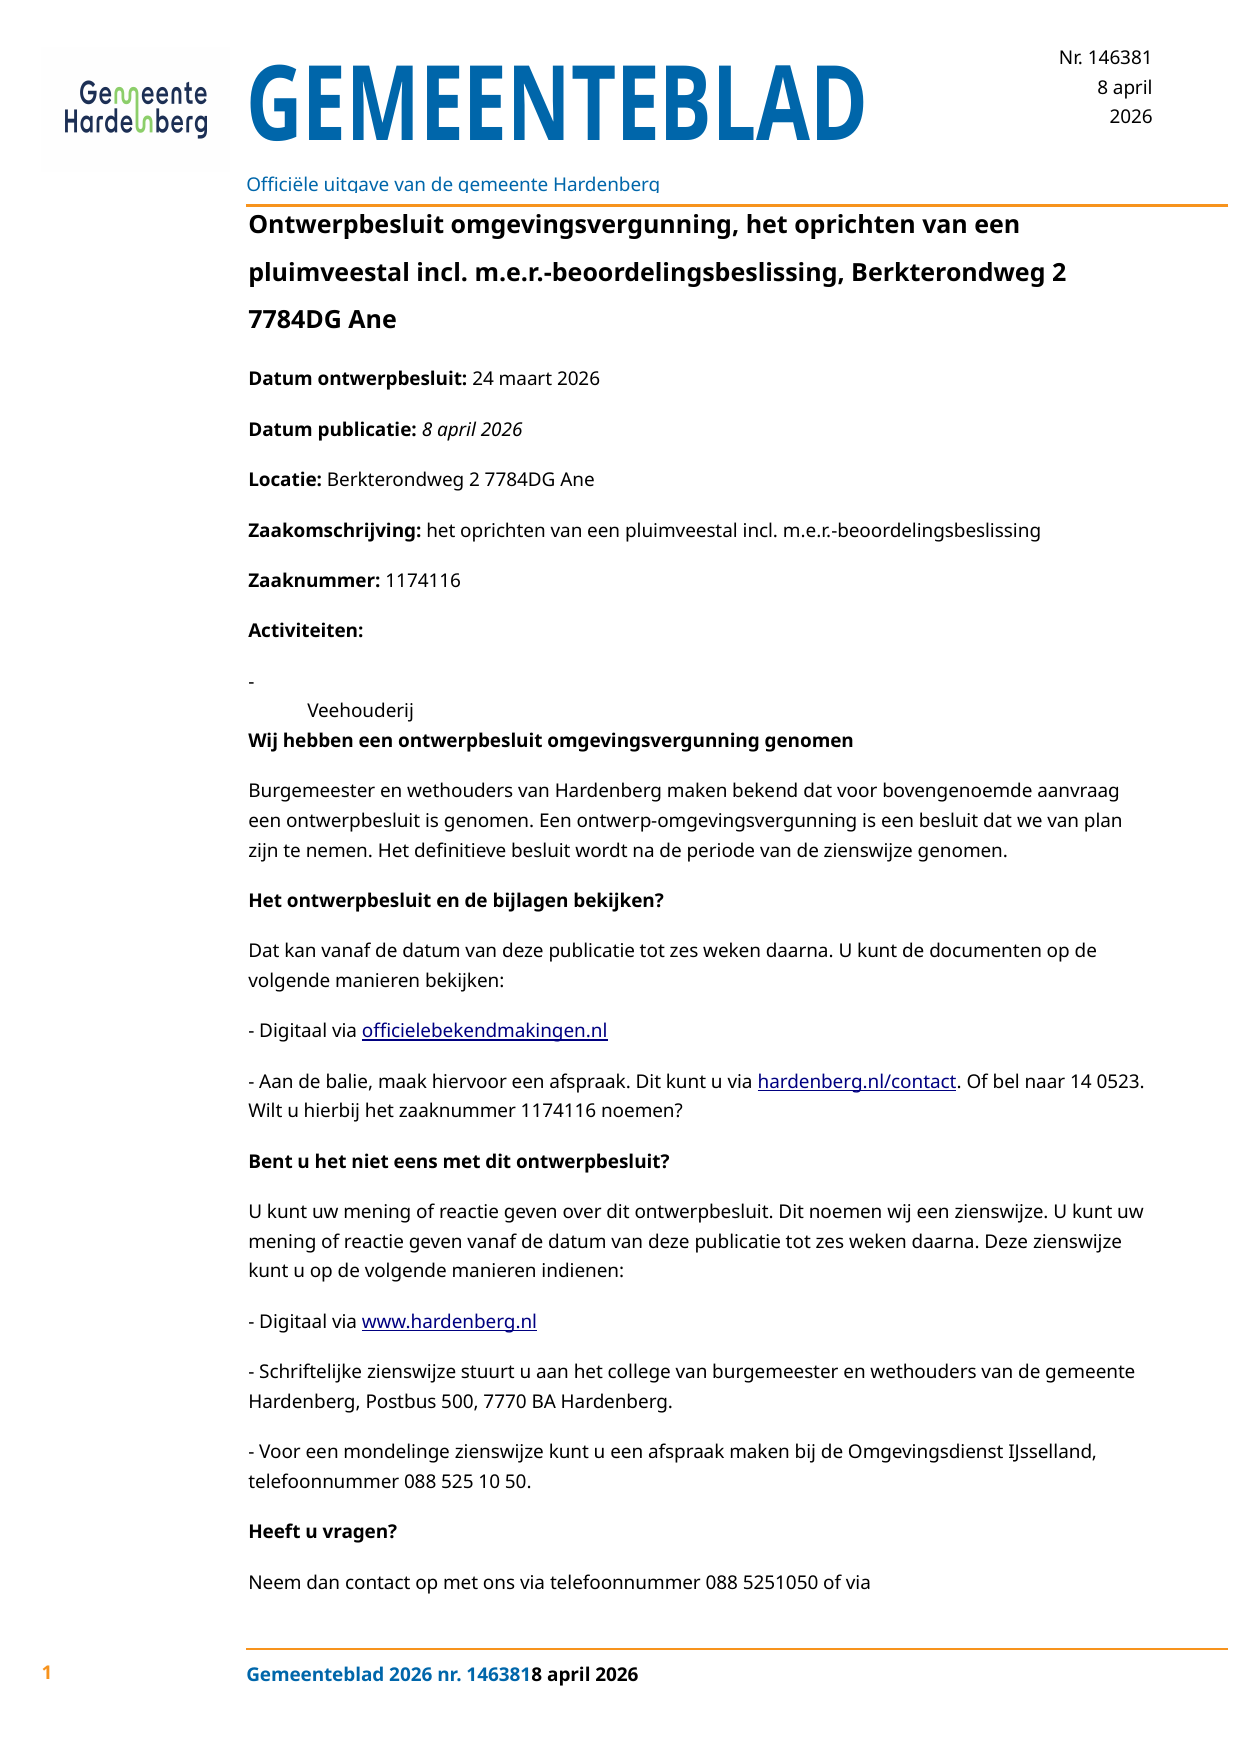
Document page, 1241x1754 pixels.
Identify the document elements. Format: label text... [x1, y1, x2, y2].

text Wij hebben een ontwerpbesluit omgevingsvergunning genomen [248, 727, 1152, 753]
text - Digitaal via officielebekendmakingen.nl [248, 1018, 1152, 1043]
text - Schriftelijke zienswijze stuurt u aan het college van burgemeester en wethouders van de gemeente Hardenberg, Postbus 500, 7770 BA Hardenberg. [248, 1358, 1152, 1414]
text U kunt uw mening of reactie geven over dit ontwerpbesluit. Dit noemen wij een zienswijze. U kunt uw mening of reactie geven vanaf de datum van deze publicatie tot zes weken daarna. Deze zienswijze kunt u op de volgende manieren indienen: [248, 1198, 1152, 1283]
text Ontwerpbesluit omgevingsvergunning, het oprichten van een pluimveestal incl. m.e.r.-beoordelingsbeslissing, Berkterondweg 2 7784DG Ane [248, 207, 1152, 336]
text Datum publicatie: 8 april 2026 [248, 416, 1152, 442]
text - Digitaal via www.hardenberg.nl [248, 1308, 1152, 1334]
list Veehouderij [248, 698, 1152, 723]
text Heeft u vragen? [248, 1518, 1152, 1544]
text - Voor een mondelinge zienswijze kunt u een afspraak maken bij de Omgevingsdienst IJsselland, telefoonnummer 088 525 10 50. [248, 1438, 1152, 1494]
text Neem dan contact op met ons via telefoonnummer 088 5251050 of via [248, 1569, 1152, 1594]
text Bent u het niet eens met dit ontwerpbesluit? [248, 1148, 1152, 1174]
text - Aan de balie, maak hiervoor een afspraak. Dit kunt u via hardenberg.nl/contact. Of bel naar 14 0523. Wilt u hierbij het zaaknummer 1174116 noemen? [248, 1068, 1152, 1123]
picture [41, 47, 231, 172]
text Burgemeester en wethouders van Hardenberg maken bekend dat voor bovengenoemde aanvraag een ontwerpbesluit is genomen. Een ontwerp-omgevingsvergunning is een besluit dat we van plan zijn te nemen. Het definitieve besluit wordt na de periode van de zienswijze genomen. [248, 778, 1152, 862]
text Locatie: Berkterondweg 2 7784DG Ane [248, 466, 1152, 492]
text Zaaknummer: 1174116 [248, 567, 1152, 593]
text Het ontwerpbesluit en de bijlagen bekijken? [248, 887, 1152, 913]
text Zaakomschrijving: het oprichten van een pluimveestal incl. m.e.r.-beoordelingsbeslissing [248, 517, 1152, 542]
text Datum ontwerpbesluit: 24 maart 2026 [248, 366, 1152, 391]
text Dat kan vanaf de datum van deze publicatie tot zes weken daarna. U kunt de documenten op de volgende manieren bekijken: [248, 938, 1152, 993]
text Activiteiten: [248, 618, 1152, 643]
